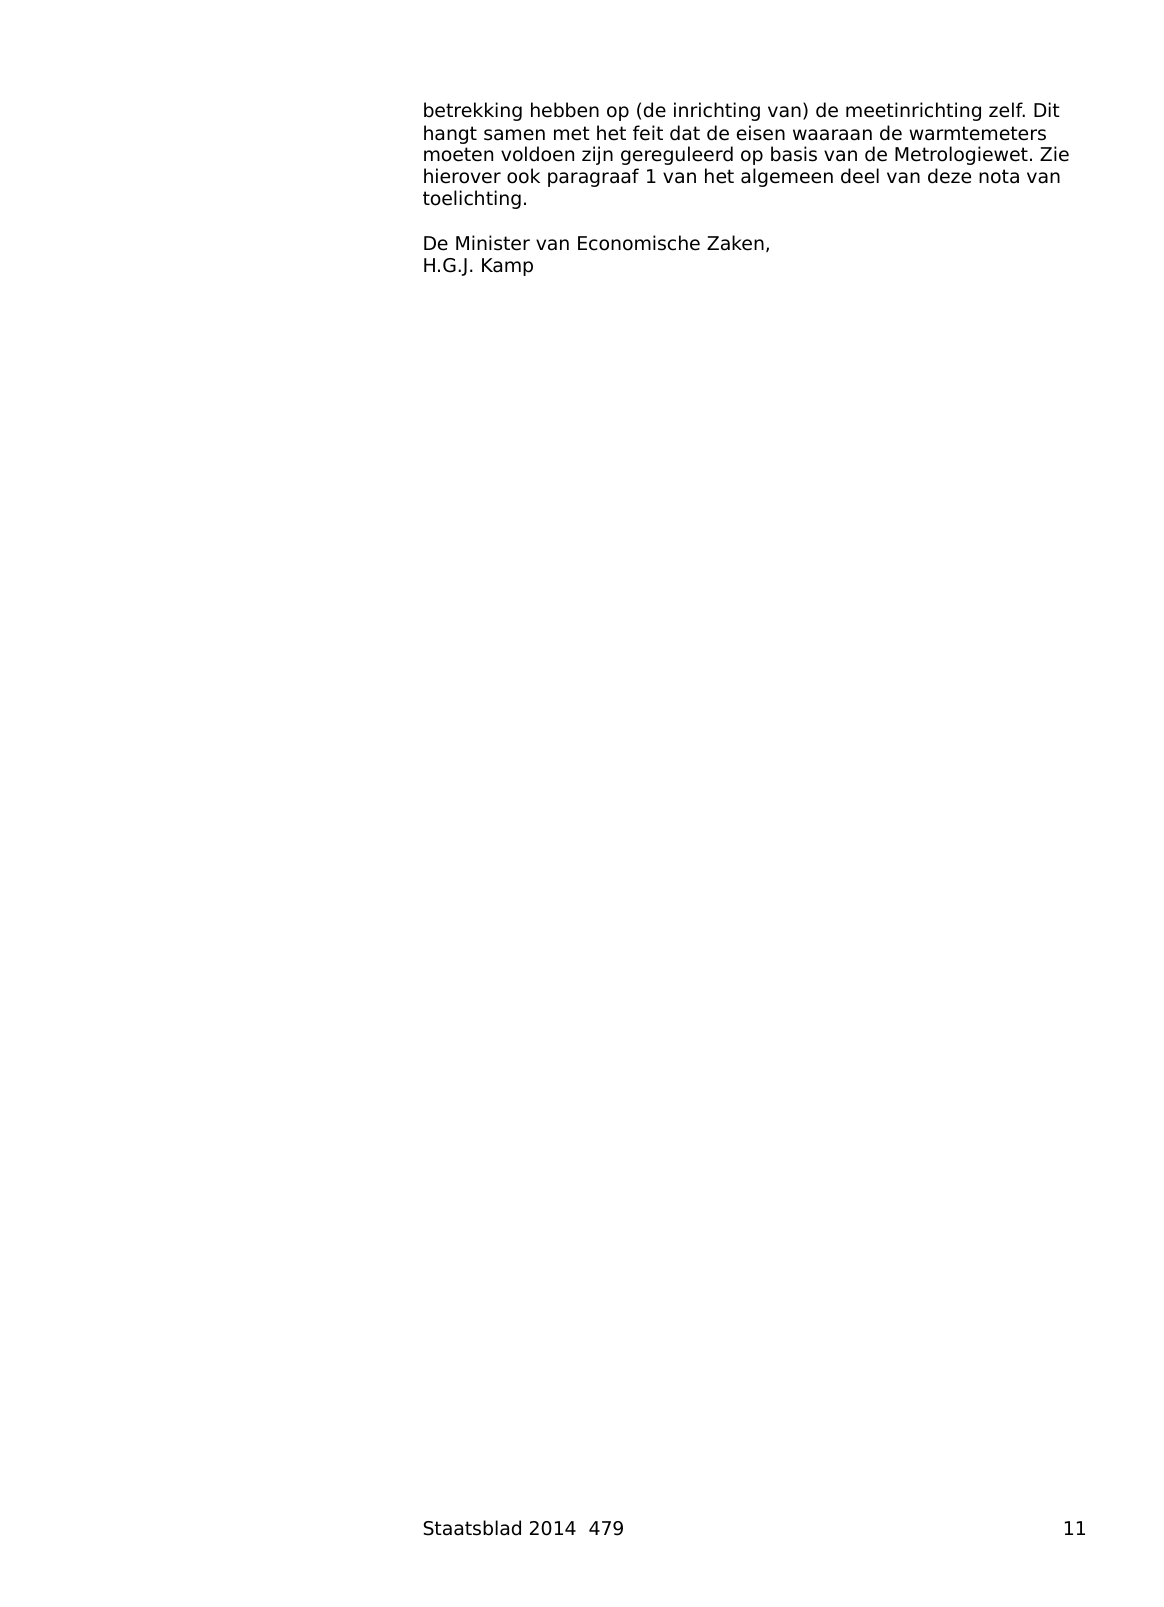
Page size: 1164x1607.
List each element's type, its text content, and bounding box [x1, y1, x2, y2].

text betrekking hebben op (de inrichting van) de meetinrichting zelf. Dit hangt samen met het feit dat de eisen waaraan de warmtemeters moeten voldoen zijn gereguleerd op basis van de Metrologiewet. Zie hierover ook paragraaf 1 van het algemeen deel van deze nota van toelichting. [422, 100, 1087, 210]
text De Minister van Economische Zaken, H.G.J. Kamp [422, 232, 1087, 276]
